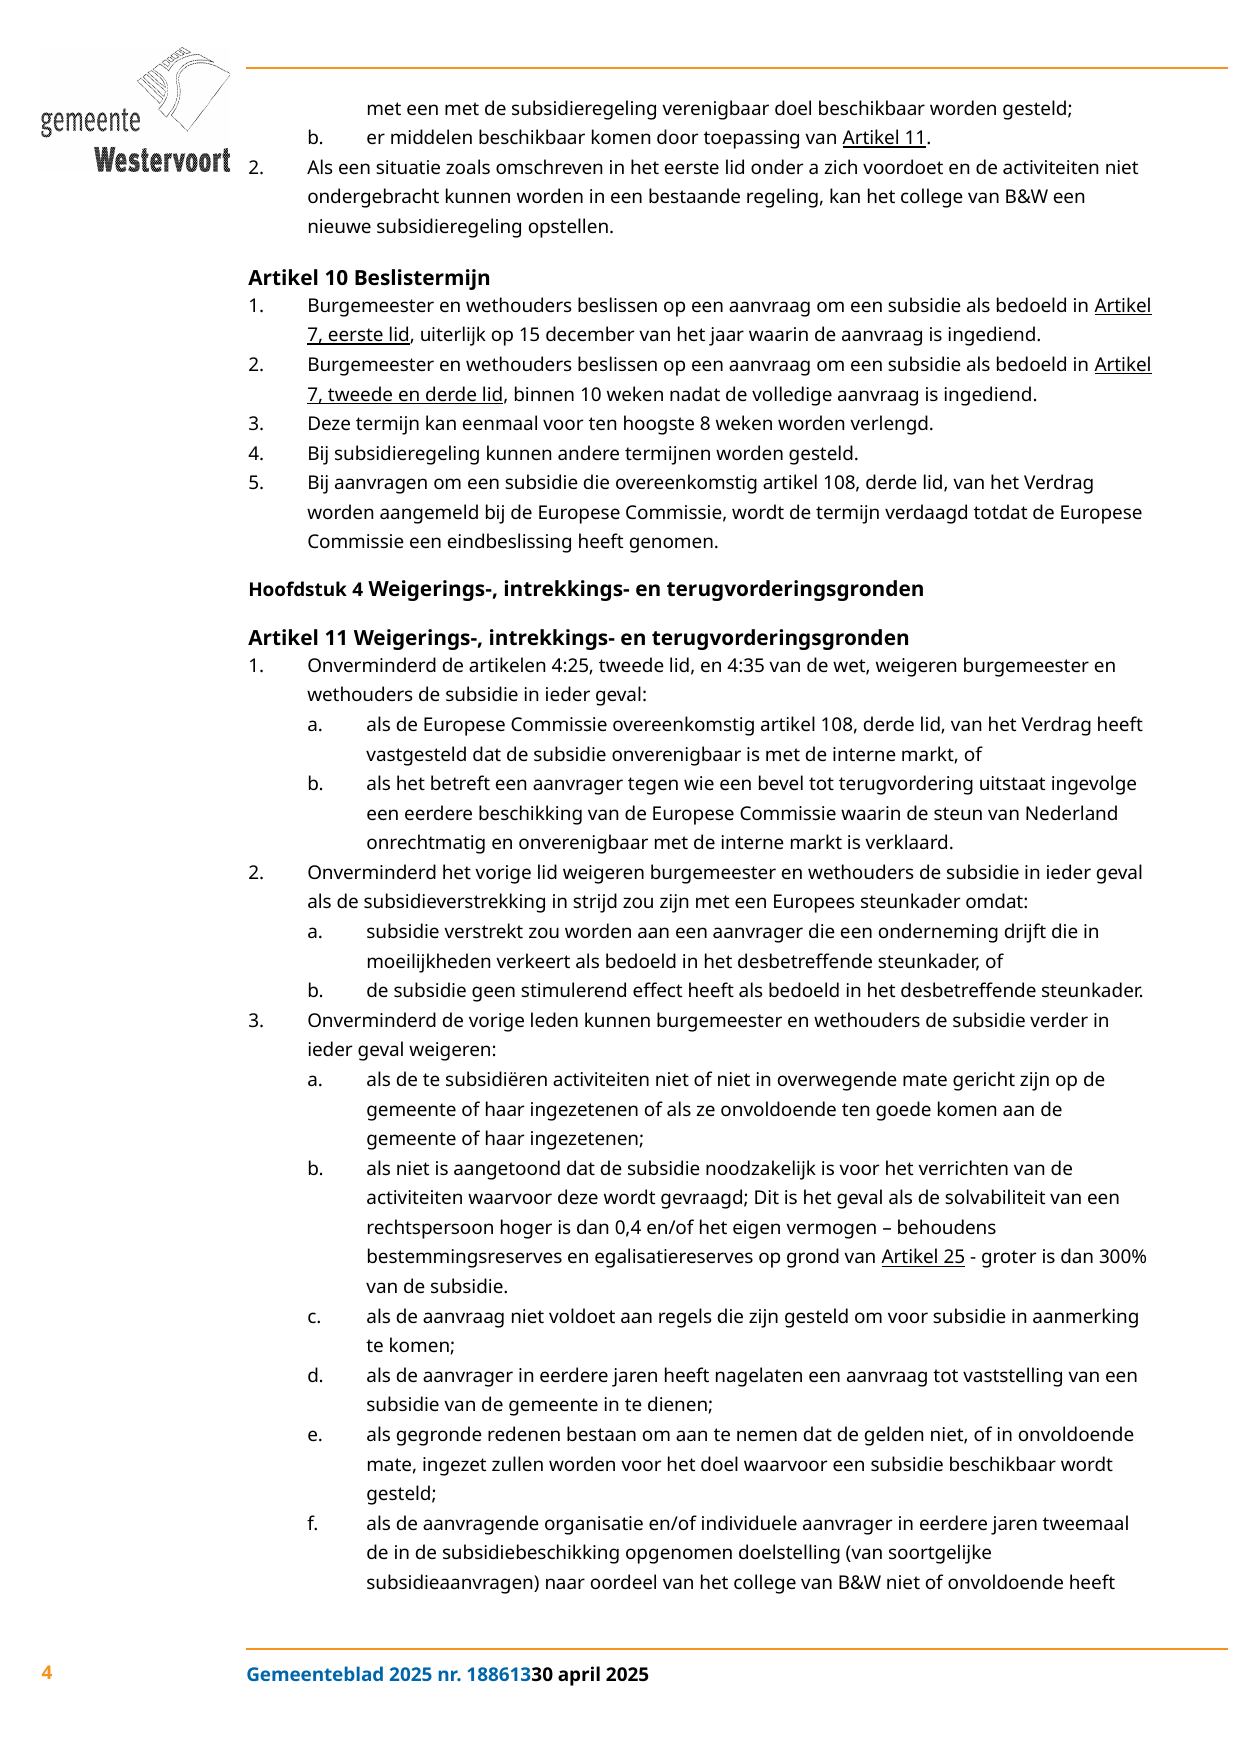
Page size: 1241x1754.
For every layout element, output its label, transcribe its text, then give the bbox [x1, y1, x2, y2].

list Burgemeester en wethouders beslissen op een aanvraag om een subsidie als bedoeld in Artikel 7, tweede en derde lid, binnen 10 weken nadat de volledige aanvraag is ingediend. [248, 351, 1152, 406]
list Bij aanvragen om een subsidie die overeenkomstig artikel 108, derde lid, van het Verdrag worden aangemeld bij de Europese Commissie, wordt de termijn verdaagd totdat de Europese Commissie een eindbeslissing heeft genomen. [248, 469, 1152, 554]
text Artikel 11 Weigerings-, intrekkings- en terugvorderingsgronden [248, 623, 1152, 652]
list Onverminderd het vorige lid weigeren burgemeester en wethouders de subsidie in ieder geval als de subsidieverstrekking in strijd zou zijn met een Europees steunkader omdat: [248, 859, 1152, 914]
list Burgemeester en wethouders beslissen op een aanvraag om een subsidie als bedoeld in Artikel 7, eerste lid, uiterlijk op 15 december van het jaar waarin de aanvraag is ingediend. [248, 292, 1152, 347]
list er middelen beschikbaar komen door toepassing van Artikel 11. [307, 124, 1152, 150]
list Onverminderd de artikelen 4:25, tweede lid, en 4:35 van de wet, weigeren burgemeester en wethouders de subsidie in ieder geval: [248, 652, 1152, 707]
list met een met de subsidieregeling verenigbaar doel beschikbaar worden gesteld; [307, 95, 1152, 121]
list subsidie verstrekt zou worden aan een aanvrager die een onderneming drijft die in moeilijkheden verkeert als bedoeld in het desbetreffende steunkader, of [307, 918, 1152, 973]
text Hoofdstuk 4 Weigerings-, intrekkings- en terugvorderingsgronden [248, 574, 1152, 603]
list als de te subsidiëren activiteiten niet of niet in overwegende mate gericht zijn op de gemeente of haar ingezetenen of als ze onvoldoende ten goede komen aan de gemeente of haar ingezetenen; [307, 1066, 1152, 1151]
list Deze termijn kan eenmaal voor ten hoogste 8 weken worden verlengd. [248, 410, 1152, 436]
list de subsidie geen stimulerend effect heeft als bedoeld in het desbetreffende steunkader. [307, 977, 1152, 1003]
list als de aanvraag niet voldoet aan regels die zijn gesteld om voor subsidie in aanmerking te komen; [307, 1303, 1152, 1358]
picture [41, 47, 231, 172]
list als gegronde redenen bestaan om aan te nemen dat de gelden niet, of in onvoldoende mate, ingezet zullen worden voor het doel waarvoor een subsidie beschikbaar wordt gesteld; [307, 1421, 1152, 1506]
list als niet is aangetoond dat de subsidie noodzakelijk is voor het verrichten van de activiteiten waarvoor deze wordt gevraagd; Dit is het geval als de solvabiliteit van een rechtspersoon hoger is dan 0,4 en/of het eigen vermogen – behoudens bestemmingsreserves en egalisatiereserves op grond van Artikel 25 - groter is dan 300% van de subsidie. [307, 1155, 1152, 1299]
list als de aanvrager in eerdere jaren heeft nagelaten een aanvraag tot vaststelling van een subsidie van de gemeente in te dienen; [307, 1362, 1152, 1417]
list Bij subsidieregeling kunnen andere termijnen worden gesteld. [248, 440, 1152, 466]
list Als een situatie zoals omschreven in het eerste lid onder a zich voordoet en de activiteiten niet ondergebracht kunnen worden in een bestaande regeling, kan het college van B&W een nieuwe subsidieregeling opstellen. [248, 154, 1152, 239]
list Onverminderd de vorige leden kunnen burgemeester en wethouders de subsidie verder in ieder geval weigeren: [248, 1007, 1152, 1062]
list als het betreft een aanvrager tegen wie een bevel tot terugvordering uitstaat ingevolge een eerdere beschikking van de Europese Commissie waarin de steun van Nederland onrechtmatig en onverenigbaar met de interne markt is verklaard. [307, 770, 1152, 855]
list als de aanvragende organisatie en/of individuele aanvrager in eerdere jaren tweemaal de in de subsidiebeschikking opgenomen doelstelling (van soortgelijke subsidieaanvragen) naar oordeel van het college van B&W niet of onvoldoende heeft [307, 1510, 1152, 1595]
text Artikel 10 Beslistermijn [248, 263, 1152, 292]
list als de Europese Commissie overeenkomstig artikel 108, derde lid, van het Verdrag heeft vastgesteld dat de subsidie onverenigbaar is met de interne markt, of [307, 711, 1152, 766]
